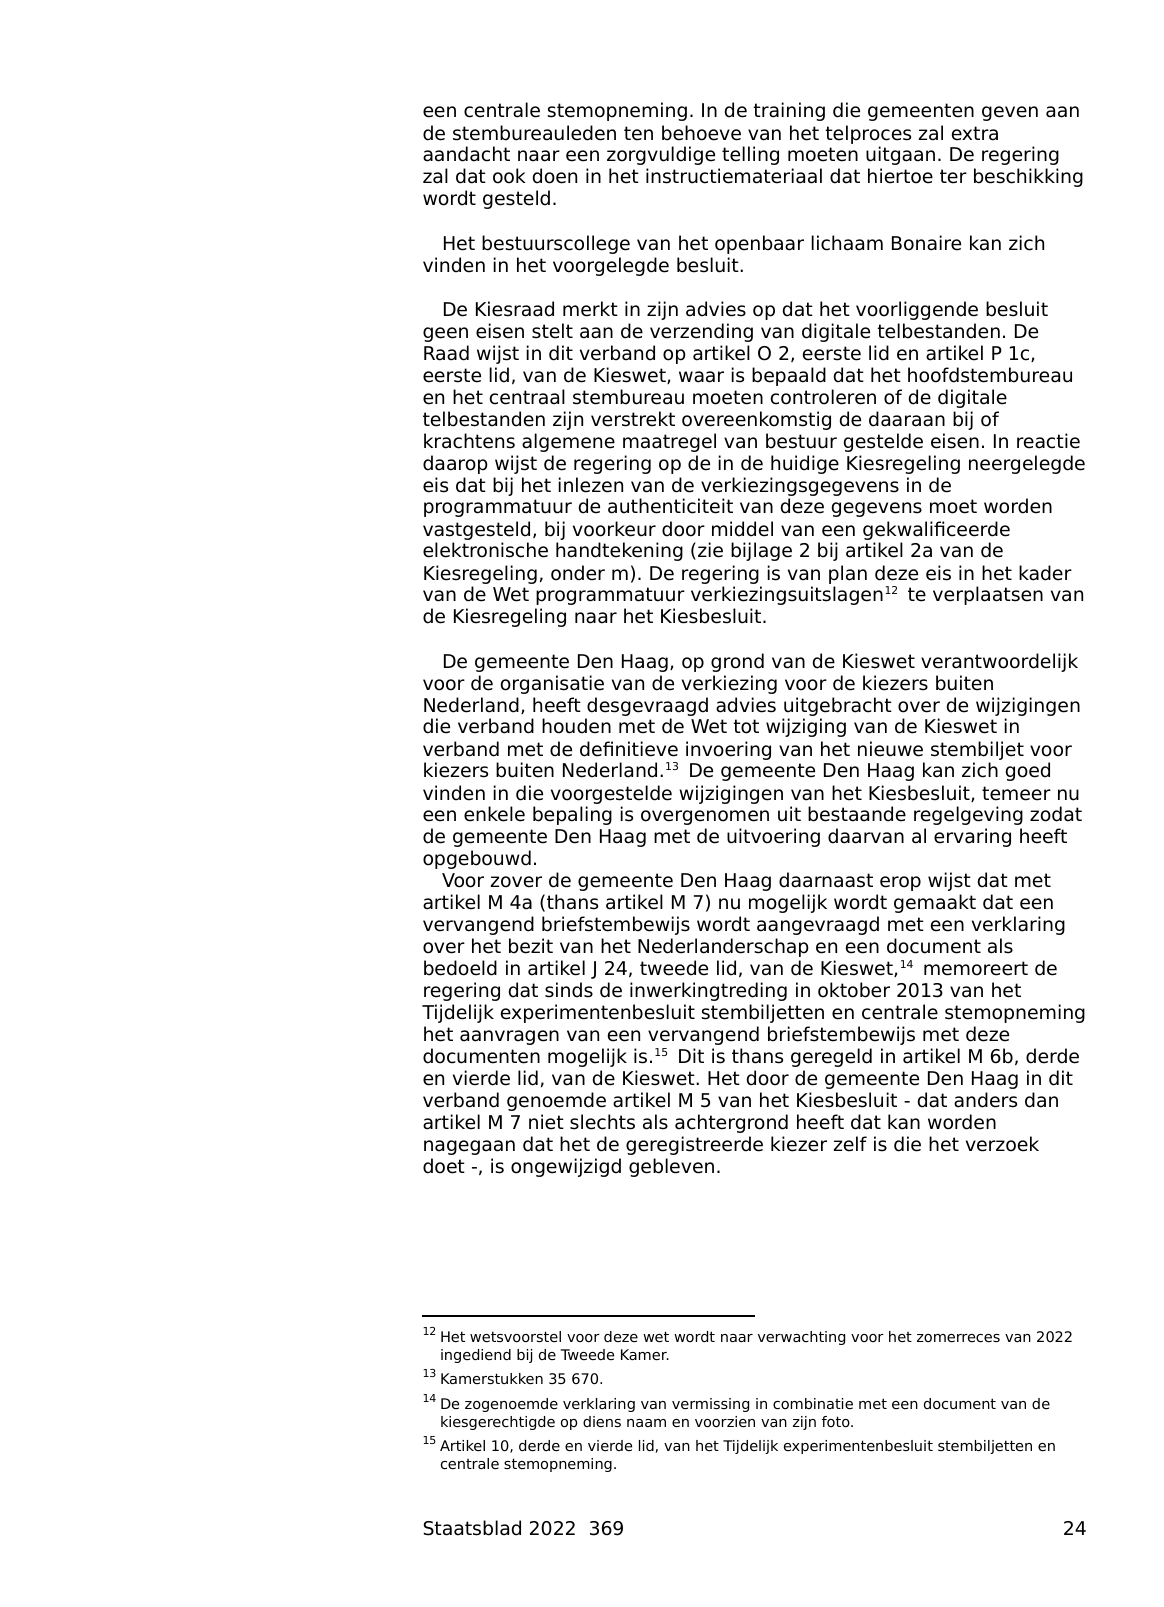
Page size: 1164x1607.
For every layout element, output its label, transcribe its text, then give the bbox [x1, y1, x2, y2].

text Kamerstukken 35 670. [422, 1367, 1087, 1389]
text Het bestuurscollege van het openbaar lichaam Bonaire kan zich vinden in het voorgelegde besluit. [422, 232, 1087, 276]
text Artikel 10, derde en vierde lid, van het Tijdelijk experimentenbesluit stembiljetten en centrale stemopneming. [422, 1434, 1087, 1473]
text Het wetsvoorstel voor deze wet wordt naar verwachting voor het zomerreces van 2022 ingediend bij de Tweede Kamer. [422, 1325, 1087, 1364]
text De Kiesraad merkt in zijn advies op dat het voorliggende besluit geen eisen stelt aan de verzending van digitale telbestanden. De Raad wijst in dit verband op artikel O 2, eerste lid en artikel P 1c, eerste lid, van de Kieswet, waar is bepaald dat het hoofdstembureau en het centraal stembureau moeten controleren of de digitale telbestanden zijn verstrekt overeenkomstig de daaraan bij of krachtens algemene maatregel van bestuur gestelde eisen. In reactie daarop wijst de regering op de in de huidige Kiesregeling neergelegde eis dat bij het inlezen van de verkiezingsgegevens in de programmatuur de authenticiteit van deze gegevens moet worden vastgesteld, bij voorkeur door middel van een gekwalificeerde elektronische handtekening (zie bijlage 2 bij artikel 2a van de Kiesregeling, onder m). De regering is van plan deze eis in het kader van de Wet programmatuur verkiezingsuitslagen te verplaatsen van de Kiesregeling naar het Kiesbesluit. [422, 299, 1087, 628]
text De zogenoemde verklaring van vermissing in combinatie met een document van de kiesgerechtigde op diens naam en voorzien van zijn foto. [422, 1392, 1087, 1431]
text een centrale stemopneming. In de training die gemeenten geven aan de stembureauleden ten behoeve van het telproces zal extra aandacht naar een zorgvuldige telling moeten uitgaan. De regering zal dat ook doen in het instructiemateriaal dat hiertoe ter beschikking wordt gesteld. [422, 100, 1087, 210]
text De gemeente Den Haag, op grond van de Kieswet verantwoordelijk voor de organisatie van de verkiezing voor de kiezers buiten Nederland, heeft desgevraagd advies uitgebracht over de wijzigingen die verband houden met de Wet tot wijziging van de Kieswet in verband met de definitieve invoering van het nieuwe stembiljet voor kiezers buiten Nederland. De gemeente Den Haag kan zich goed vinden in die voorgestelde wijzigingen van het Kiesbesluit, temeer nu een enkele bepaling is overgenomen uit bestaande regelgeving zodat de gemeente Den Haag met de uitvoering daarvan al ervaring heeft opgebouwd. [422, 651, 1087, 870]
text Voor zover de gemeente Den Haag daarnaast erop wijst dat met artikel M 4a (thans artikel M 7) nu mogelijk wordt gemaakt dat een vervangend briefstembewijs wordt aangevraagd met een verklaring over het bezit van het Nederlanderschap en een document als bedoeld in artikel J 24, tweede lid, van de Kieswet, memoreert de regering dat sinds de inwerkingtreding in oktober 2013 van het Tijdelijk experimentenbesluit stembiljetten en centrale stemopneming het aanvragen van een vervangend briefstembewijs met deze documenten mogelijk is. Dit is thans geregeld in artikel M 6b, derde en vierde lid, van de Kieswet. Het door de gemeente Den Haag in dit verband genoemde artikel M 5 van het Kiesbesluit ‑ dat anders dan artikel M 7 niet slechts als achtergrond heeft dat kan worden nagegaan dat het de geregistreerde kiezer zelf is die het verzoek doet ‑, is ongewijzigd gebleven. [422, 870, 1087, 1178]
